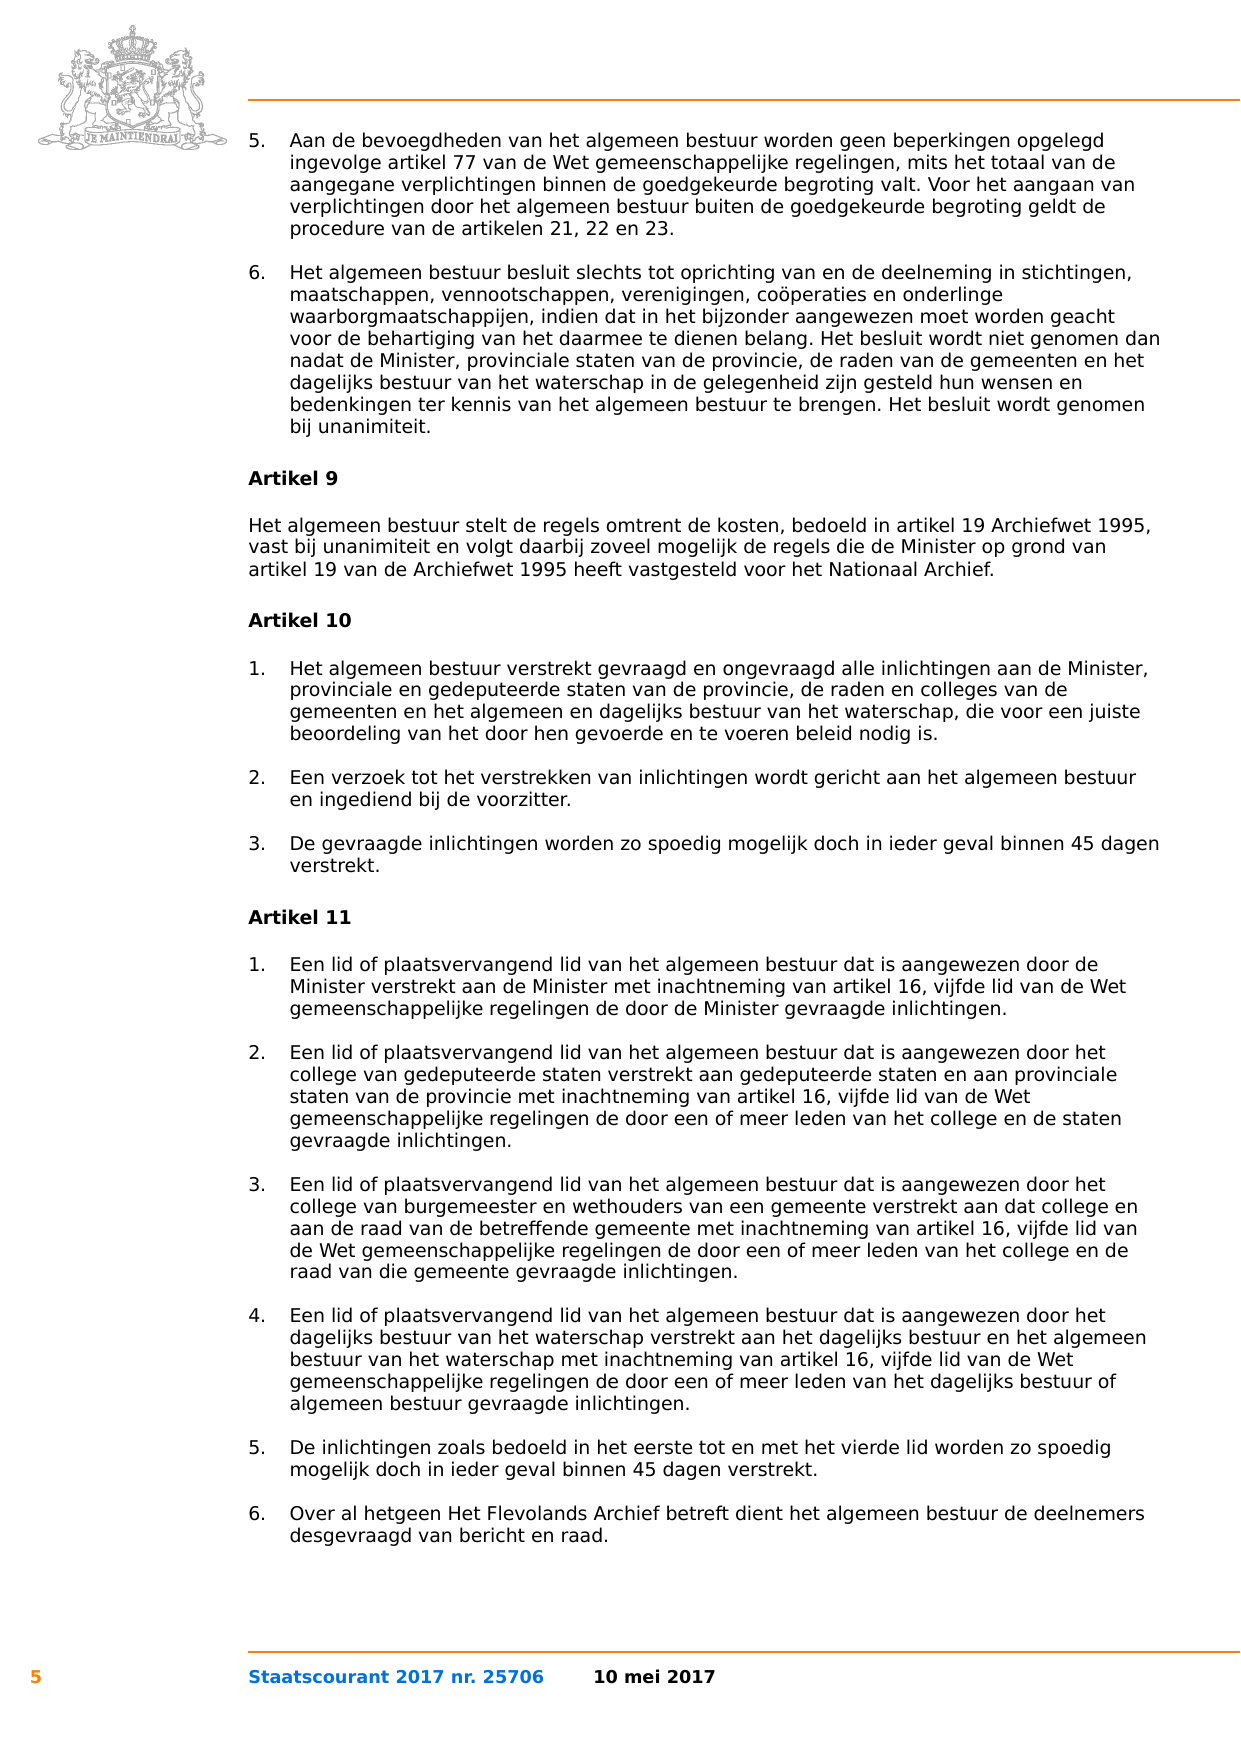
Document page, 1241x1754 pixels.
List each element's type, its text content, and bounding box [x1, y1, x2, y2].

text 1. Een lid of plaatsvervangend lid van het algemeen bestuur dat is aangewezen door de Minister verstrekt aan de Minister met inachtneming van artikel 16, vijfde lid van de Wet gemeenschappelijke regelingen de door de Minister gevraagde inlichtingen. [248, 954, 1163, 1020]
text 4. Een lid of plaatsvervangend lid van het algemeen bestuur dat is aangewezen door het dagelijks bestuur van het waterschap verstrekt aan het dagelijks bestuur en het algemeen bestuur van het waterschap met inachtneming van artikel 16, vijfde lid van de Wet gemeenschappelijke regelingen de door een of meer leden van het dagelijks bestuur of algemeen bestuur gevraagde inlichtingen. [248, 1305, 1163, 1415]
text 6. Over al hetgeen Het Flevolands Archief betreft dient het algemeen bestuur de deelnemers desgevraagd van bericht en raad. [248, 1503, 1163, 1547]
subtitle Artikel 9 [248, 467, 1163, 489]
text 6. Het algemeen bestuur besluit slechts tot oprichting van en de deelneming in stichtingen, maatschappen, vennootschappen, verenigingen, coöperaties en onderlinge waarborgmaatschappijen, indien dat in het bijzonder aangewezen moet worden geacht voor de behartiging van het daarmee te dienen belang. Het besluit wordt niet genomen dan nadat de Minister, provinciale staten van de provincie, de raden van de gemeenten en het dagelijks bestuur van het waterschap in de gelegenheid zijn gesteld hun wensen en bedenkingen ter kennis van het algemeen bestuur te brengen. Het besluit wordt genomen bij unanimiteit. [248, 262, 1163, 437]
text 5. Aan de bevoegdheden van het algemeen bestuur worden geen beperkingen opgelegd ingevolge artikel 77 van de Wet gemeenschappelijke regelingen, mits het totaal van de aangegane verplichtingen binnen de goedgekeurde begroting valt. Voor het aangaan van verplichtingen door het algemeen bestuur buiten de goedgekeurde begroting geldt de procedure van de artikelen 21, 22 en 23. [248, 130, 1163, 240]
text Het algemeen bestuur stelt de regels omtrent de kosten, bedoeld in artikel 19 Archiefwet 1995, vast bij unanimiteit en volgt daarbij zoveel mogelijk de regels die de Minister op grond van artikel 19 van de Archiefwet 1995 heeft vastgesteld voor het Nationaal Archief. [248, 514, 1163, 580]
picture [38, 25, 227, 150]
text 1. Het algemeen bestuur verstrekt gevraagd en ongevraagd alle inlichtingen aan de Minister, provinciale en gedeputeerde staten van de provincie, de raden en colleges van de gemeenten en het algemeen en dagelijks bestuur van het waterschap, die voor een juiste beoordeling van het door hen gevoerde en te voeren beleid nodig is. [248, 657, 1163, 745]
text 3. De gevraagde inlichtingen worden zo spoedig mogelijk doch in ieder geval binnen 45 dagen verstrekt. [248, 833, 1163, 877]
subtitle Artikel 10 [248, 610, 1163, 632]
text 2. Een lid of plaatsvervangend lid van het algemeen bestuur dat is aangewezen door het college van gedeputeerde staten verstrekt aan gedeputeerde staten en aan provinciale staten van de provincie met inachtneming van artikel 16, vijfde lid van de Wet gemeenschappelijke regelingen de door een of meer leden van het college en de staten gevraagde inlichtingen. [248, 1042, 1163, 1152]
text 3. Een lid of plaatsvervangend lid van het algemeen bestuur dat is aangewezen door het college van burgemeester en wethouders van een gemeente verstrekt aan dat college en aan de raad van de betreffende gemeente met inachtneming van artikel 16, vijfde lid van de Wet gemeenschappelijke regelingen de door een of meer leden van het college en de raad van die gemeente gevraagde inlichtingen. [248, 1173, 1163, 1283]
text 2. Een verzoek tot het verstrekken van inlichtingen wordt gericht aan het algemeen bestuur en ingediend bij de voorzitter. [248, 767, 1163, 811]
text 5. De inlichtingen zoals bedoeld in het eerste tot en met het vierde lid worden zo spoedig mogelijk doch in ieder geval binnen 45 dagen verstrekt. [248, 1437, 1163, 1481]
subtitle Artikel 11 [248, 907, 1163, 929]
